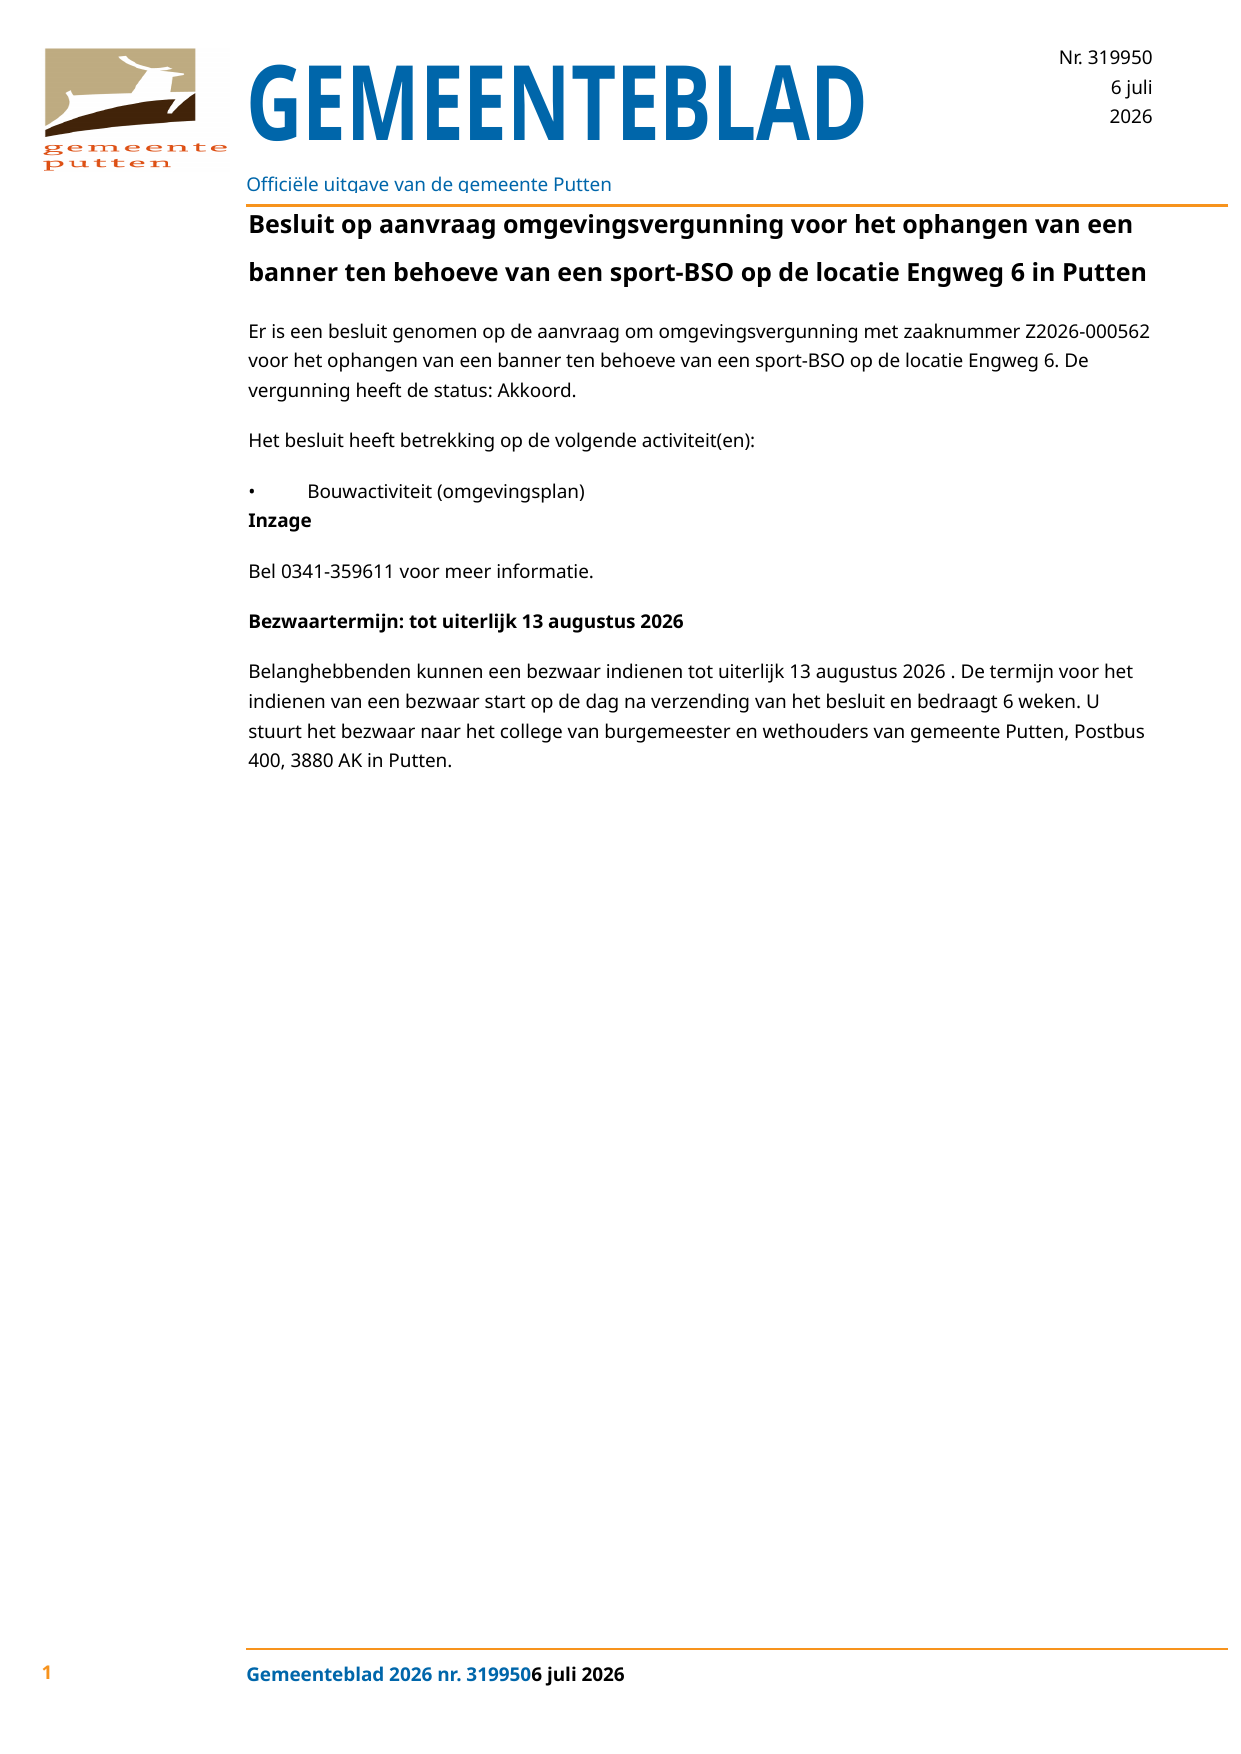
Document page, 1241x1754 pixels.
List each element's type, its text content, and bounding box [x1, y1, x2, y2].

text Bel 0341-359611 voor meer informatie. [248, 558, 1152, 584]
text Inzage [248, 507, 1152, 533]
picture [41, 47, 231, 172]
text Bezwaartermijn: tot uiterlijk 13 augustus 2026 [248, 608, 1152, 634]
text Het besluit heeft betrekking op de volgende activiteit(en): [248, 427, 1152, 453]
list Bouwactiviteit (omgevingsplan) [248, 478, 1152, 504]
text Er is een besluit genomen op de aanvraag om omgevingsvergunning met zaaknummer Z2026-000562 voor het ophangen van een banner ten behoeve van een sport-BSO op de locatie Engweg 6. De vergunning heeft de status: Akkoord. [248, 318, 1152, 403]
text Belanghebbenden kunnen een bezwaar indienen tot uiterlijk 13 augustus 2026 . De termijn voor het indienen van een bezwaar start op de dag na verzending van het besluit en bedraagt 6 weken. U stuurt het bezwaar naar het college van burgemeester en wethouders van gemeente Putten, Postbus 400, 3880 AK in Putten. [248, 659, 1152, 773]
text Besluit op aanvraag omgevingsvergunning voor het ophangen van een banner ten behoeve van een sport-BSO op de locatie Engweg 6 in Putten [248, 207, 1152, 288]
